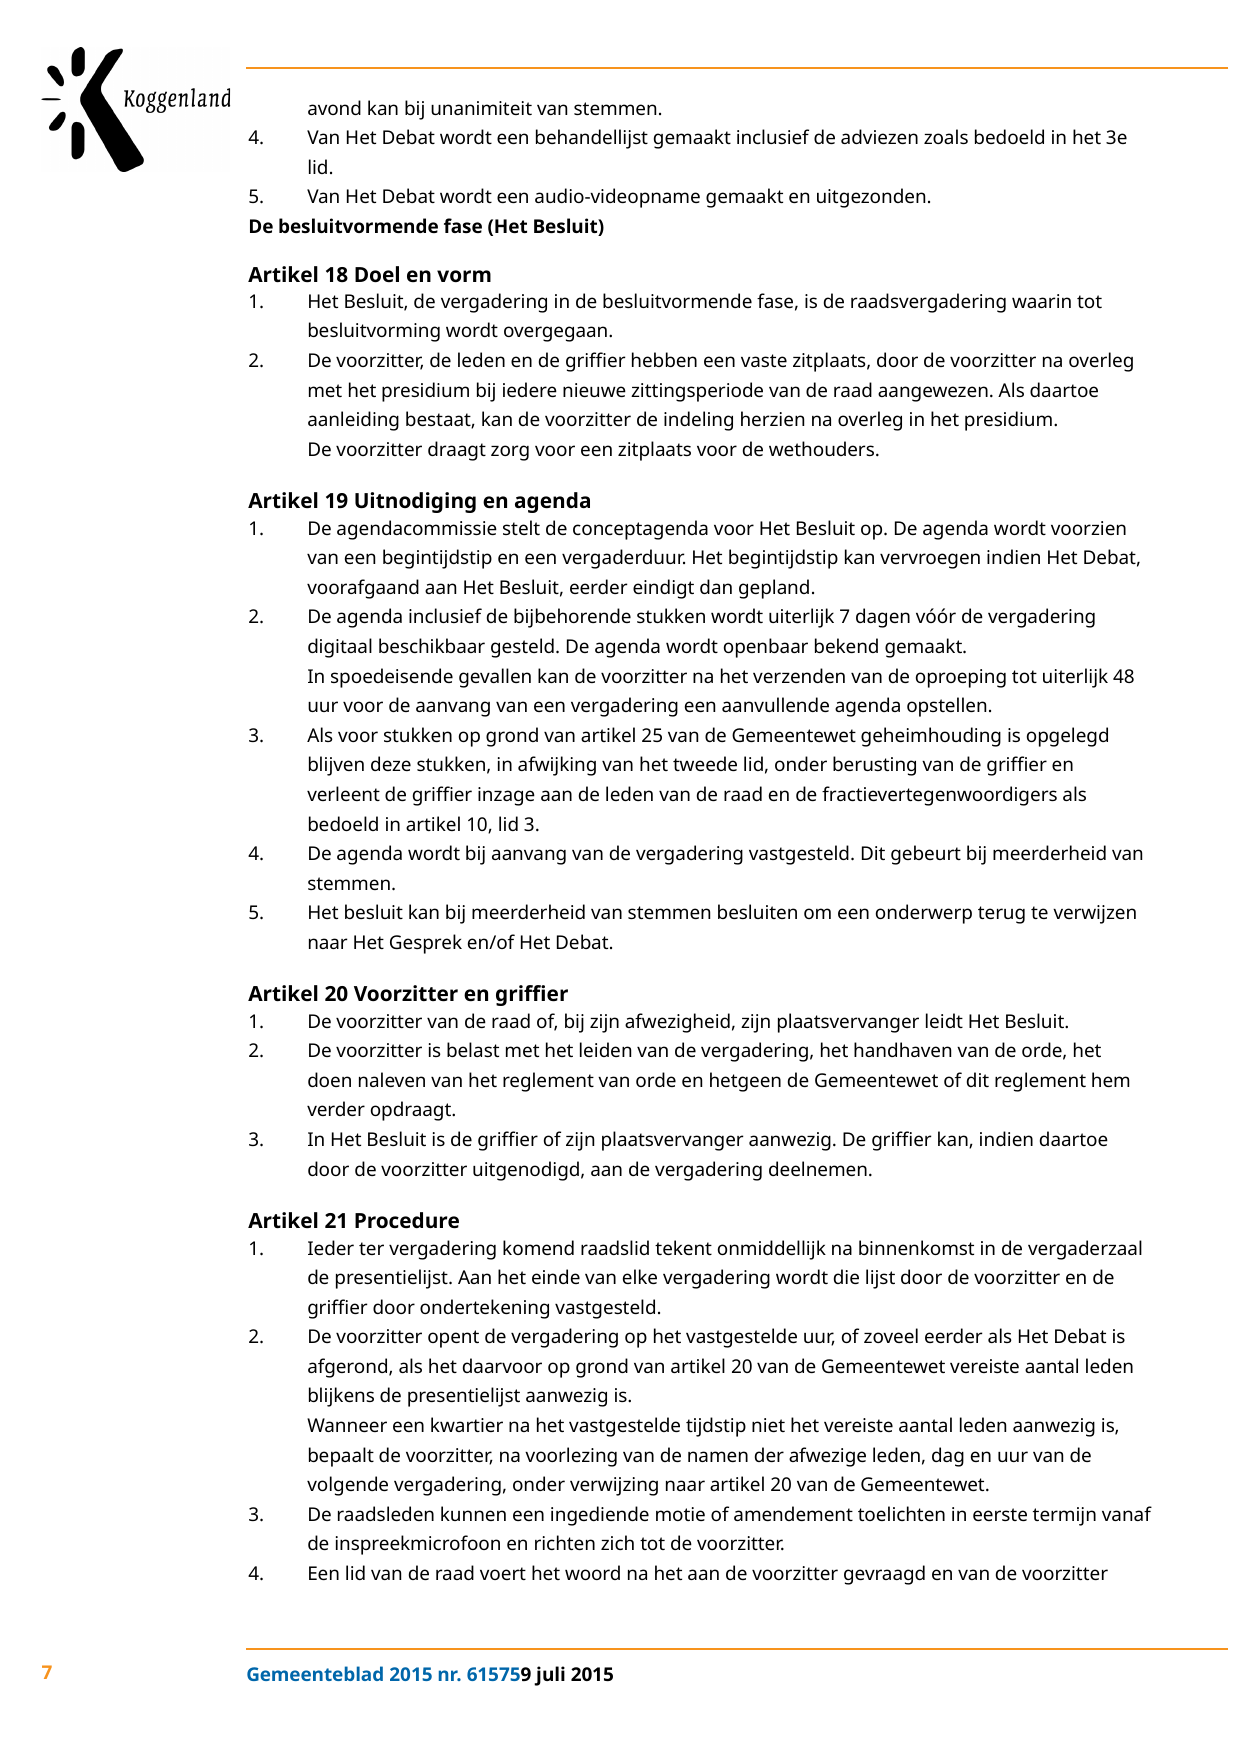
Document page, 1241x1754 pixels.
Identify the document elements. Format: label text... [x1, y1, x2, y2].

list In spoedeisende gevallen kan de voorzitter na het verzenden van de oproeping tot uiterlijk 48 uur voor de aanvang van een vergadering een aanvullende agenda opstellen. [248, 663, 1152, 718]
list De agenda wordt bij aanvang van de vergadering vastgesteld. Dit gebeurt bij meerderheid van stemmen. [248, 840, 1152, 896]
text Artikel 18 Doel en vorm [248, 260, 1152, 288]
text De besluitvormende fase (Het Besluit) [248, 213, 1152, 239]
list De voorzitter draagt zorg voor een zitplaats voor de wethouders. [248, 436, 1152, 462]
list De voorzitter is belast met het leiden van de vergadering, het handhaven van de orde, het doen naleven van het reglement van orde en hetgeen de Gemeentewet of dit reglement hem verder opdraagt. [248, 1037, 1152, 1122]
list Een lid van de raad voert het woord na het aan de voorzitter gevraagd en van de voorzitter [248, 1560, 1152, 1586]
list Van Het Debat wordt een behandellijst gemaakt inclusief de adviezen zoals bedoeld in het 3e lid. [248, 124, 1152, 180]
list Van Het Debat wordt een audio-videopname gemaakt en uitgezonden. [248, 183, 1152, 209]
list Als voor stukken op grond van artikel 25 van de Gemeentewet geheimhouding is opgelegd blijven deze stukken, in afwijking van het tweede lid, onder berusting van de griffier en verleent de griffier inzage aan de leden van de raad en de fractievertegenwoordigers als bedoeld in artikel 10, lid 3. [248, 722, 1152, 836]
list De raadsleden kunnen een ingediende motie of amendement toelichten in eerste termijn vanaf de inspreekmicrofoon en richten zich tot de voorzitter. [248, 1501, 1152, 1556]
list Wanneer een kwartier na het vastgestelde tijdstip niet het vereiste aantal leden aanwezig is, bepaalt de voorzitter, na voorlezing van de namen der afwezige leden, dag en uur van de volgende vergadering, onder verwijzing naar artikel 20 van de Gemeentewet. [248, 1412, 1152, 1497]
text Artikel 19 Uitnodiging en agenda [248, 486, 1152, 515]
list De voorzitter van de raad of, bij zijn afwezigheid, zijn plaatsvervanger leidt Het Besluit. [248, 1008, 1152, 1034]
text Artikel 20 Voorzitter en griffier [248, 979, 1152, 1008]
text Artikel 21 Procedure [248, 1206, 1152, 1235]
list De voorzitter opent de vergadering op het vastgestelde uur, of zoveel eerder als Het Debat is afgerond, als het daarvoor op grond van artikel 20 van de Gemeentewet vereiste aantal leden blijkens de presentielijst aanwezig is. [248, 1323, 1152, 1408]
list Ieder ter vergadering komend raadslid tekent onmiddellijk na binnenkomst in de vergaderzaal de presentielijst. Aan het einde van elke vergadering wordt die lijst door de voorzitter en de griffier door ondertekening vastgesteld. [248, 1235, 1152, 1319]
picture [41, 47, 231, 172]
list Het Besluit, de vergadering in de besluitvormende fase, is de raadsvergadering waarin tot besluitvorming wordt overgegaan. [248, 288, 1152, 343]
list De agendacommissie stelt de conceptagenda voor Het Besluit op. De agenda wordt voorzien van een begintijdstip en een vergaderduur. Het begintijdstip kan vervroegen indien Het Debat, voorafgaand aan Het Besluit, eerder eindigt dan gepland. [248, 515, 1152, 600]
list avond kan bij unanimiteit van stemmen. [248, 95, 1152, 121]
list Het besluit kan bij meerderheid van stemmen besluiten om een onderwerp terug te verwijzen naar Het Gesprek en/of Het Debat. [248, 899, 1152, 955]
list In Het Besluit is de griffier of zijn plaatsvervanger aanwezig. De griffier kan, indien daartoe door de voorzitter uitgenodigd, aan de vergadering deelnemen. [248, 1126, 1152, 1182]
list De voorzitter, de leden en de griffier hebben een vaste zitplaats, door de voorzitter na overleg met het presidium bij iedere nieuwe zittingsperiode van de raad aangewezen. Als daartoe aanleiding bestaat, kan de voorzitter de indeling herzien na overleg in het presidium. [248, 347, 1152, 432]
list De agenda inclusief de bijbehorende stukken wordt uiterlijk 7 dagen vóór de vergadering digitaal beschikbaar gesteld. De agenda wordt openbaar bekend gemaakt. [248, 604, 1152, 659]
